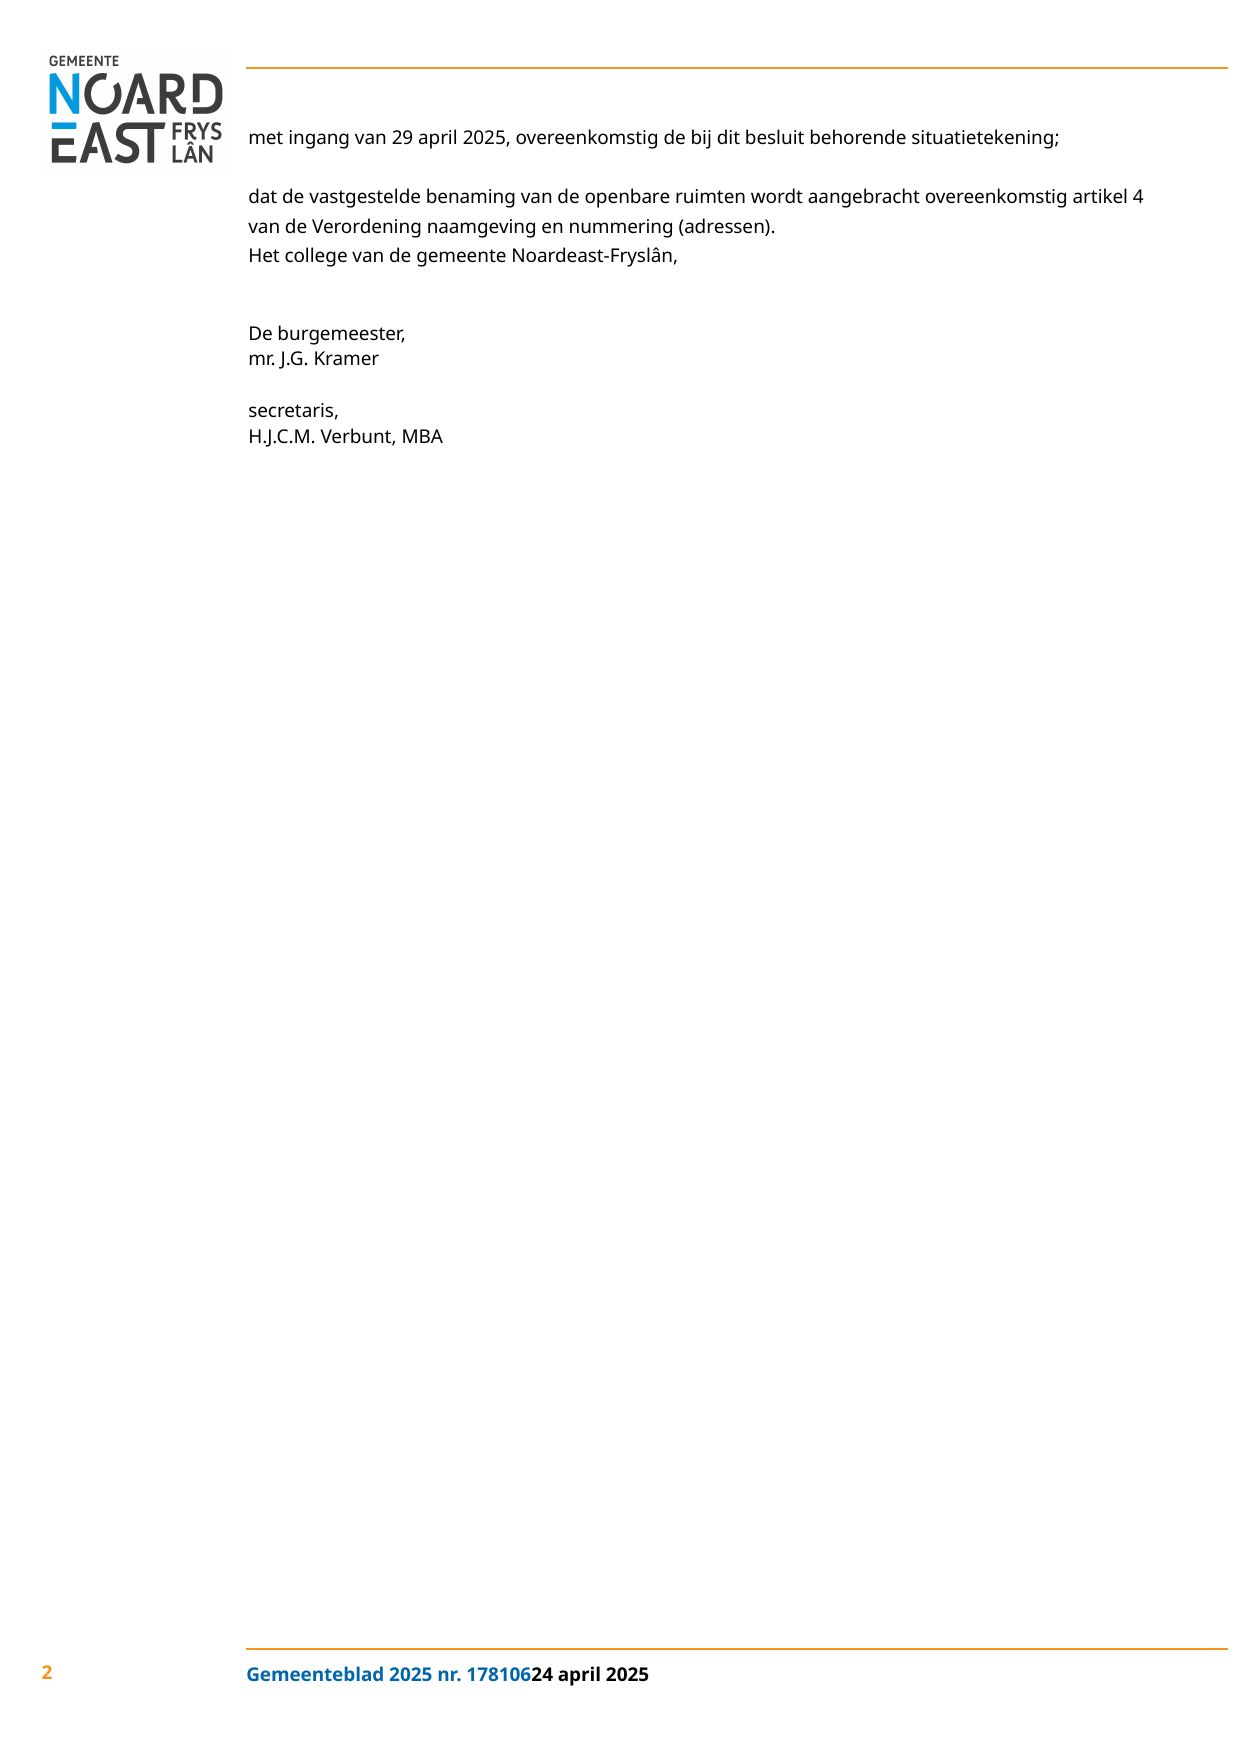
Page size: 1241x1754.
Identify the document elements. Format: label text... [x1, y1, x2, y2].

text De burgemeester, [248, 320, 1152, 346]
text H.J.C.M. Verbunt, MBA [248, 423, 1152, 448]
text dat de vastgestelde benaming van de openbare ruimten wordt aangebracht overeenkomstig artikel 4 van de Verordening naamgeving en nummering (adressen). [248, 183, 1152, 239]
picture [41, 47, 231, 172]
text Het college van de gemeente Noardeast-Fryslân, [248, 243, 1152, 268]
text secretaris, [248, 397, 1152, 423]
text met ingang van 29 april 2025, overeenkomstig de bij dit besluit behorende situatietekening; [248, 124, 1152, 150]
text mr. J.G. Kramer [248, 346, 1152, 371]
